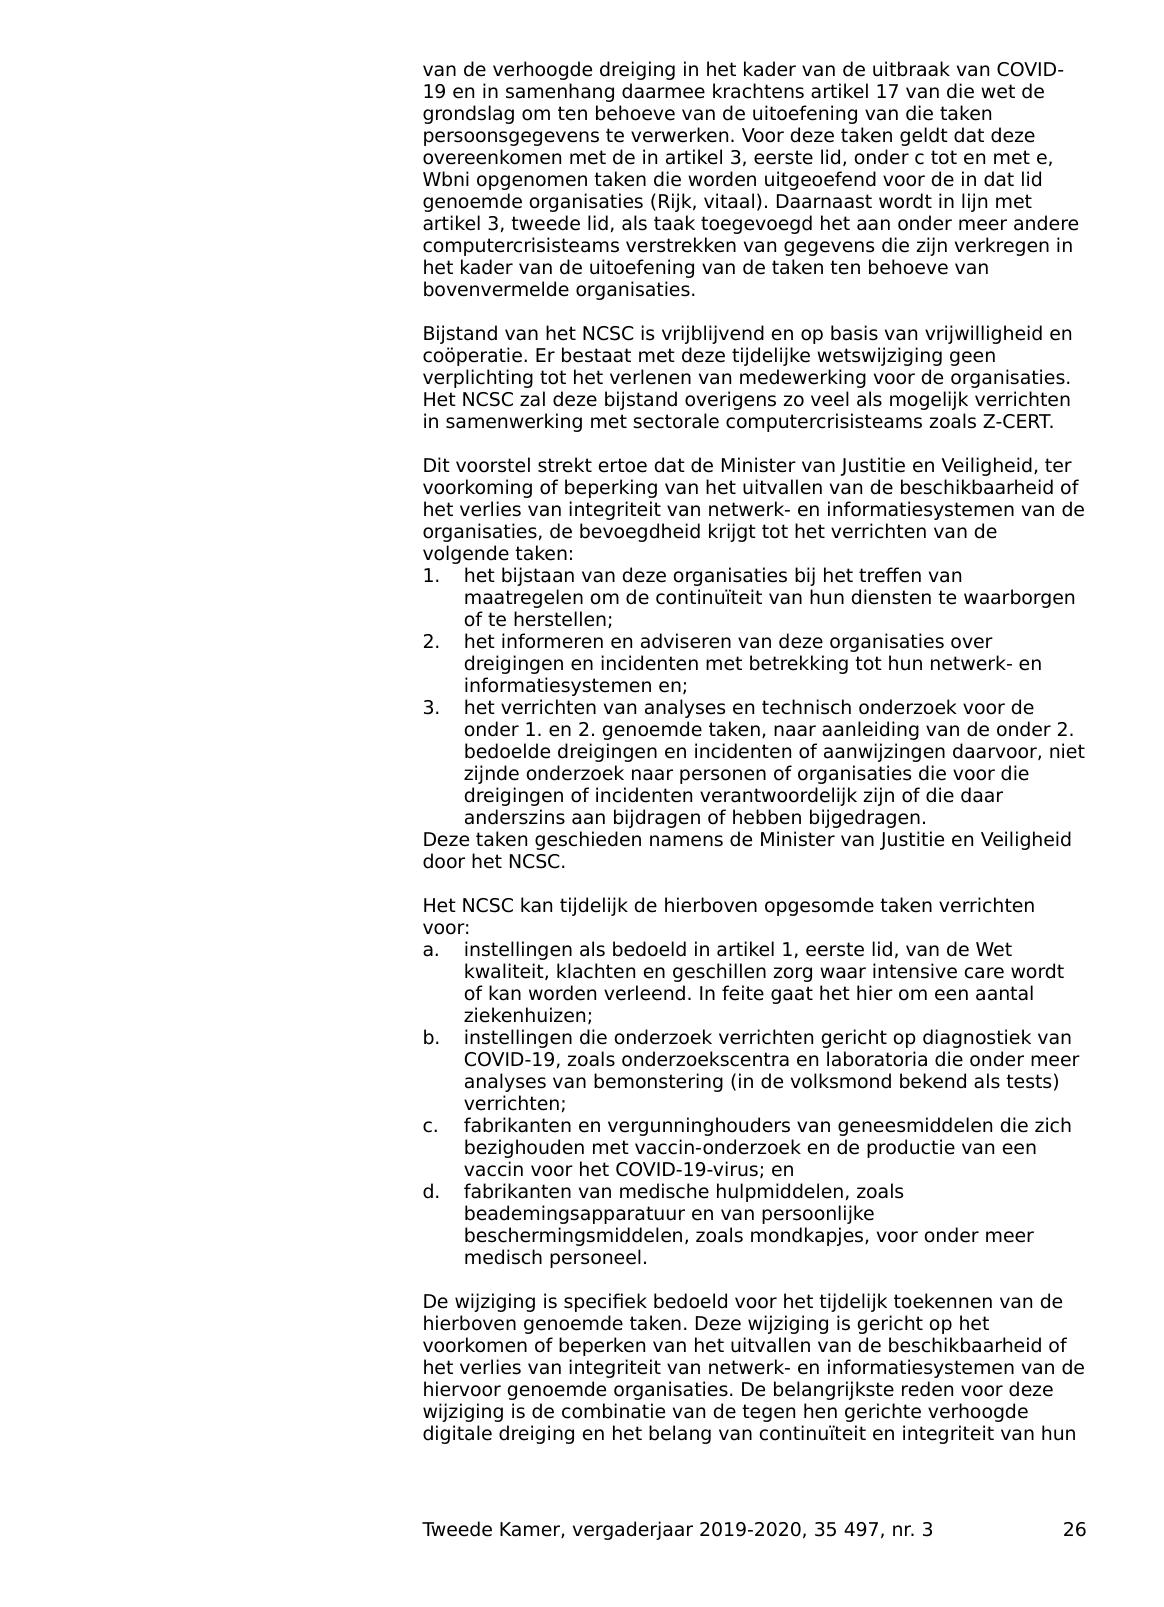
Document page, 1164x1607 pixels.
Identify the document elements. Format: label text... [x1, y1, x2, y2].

text Dit voorstel strekt ertoe dat de Minister van Justitie en Veiligheid, ter voorkoming of beperking van het uitvallen van de beschikbaarheid of het verlies van integriteit van netwerk- en informatiesystemen van de organisaties, de bevoegdheid krijgt tot het verrichten van de volgende taken: [422, 455, 1087, 565]
text a. instellingen als bedoeld in artikel 1, eerste lid, van de Wet kwaliteit, klachten en geschillen zorg waar intensive care wordt of kan worden verleend. In feite gaat het hier om een aantal ziekenhuizen; [422, 939, 1087, 1027]
text Het NCSC kan tijdelijk de hierboven opgesomde taken verrichten voor: [422, 895, 1087, 939]
text De wijziging is specifiek bedoeld voor het tijdelijk toekennen van de hierboven genoemde taken. Deze wijziging is gericht op het voorkomen of beperken van het uitvallen van de beschikbaarheid of het verlies van integriteit van netwerk- en informatiesystemen van de hiervoor genoemde organisaties. De belangrijkste reden voor deze wijziging is de combinatie van de tegen hen gerichte verhoogde digitale dreiging en het belang van continuïteit en integriteit van hun [422, 1291, 1087, 1444]
text c. fabrikanten en vergunninghouders van geneesmiddelen die zich bezighouden met vaccin-onderzoek en de productie van een vaccin voor het COVID-19-virus; en [422, 1115, 1087, 1181]
text 3. het verrichten van analyses en technisch onderzoek voor de onder 1. en 2. genoemde taken, naar aanleiding van de onder 2. bedoelde dreigingen en incidenten of aanwijzingen daarvoor, niet zijnde onderzoek naar personen of organisaties die voor die dreigingen of incidenten verantwoordelijk zijn of die daar anderszins aan bijdragen of hebben bijgedragen. [422, 697, 1087, 829]
text b. instellingen die onderzoek verrichten gericht op diagnostiek van COVID-19, zoals onderzoekscentra en laboratoria die onder meer analyses van bemonstering (in de volksmond bekend als tests) verrichten; [422, 1027, 1087, 1115]
text d. fabrikanten van medische hulpmiddelen, zoals beademingsapparatuur en van persoonlijke beschermingsmiddelen, zoals mondkapjes, voor onder meer medisch personeel. [422, 1181, 1087, 1268]
text 1. het bijstaan van deze organisaties bij het treffen van maatregelen om de continuïteit van hun diensten te waarborgen of te herstellen; [422, 565, 1087, 631]
text Bijstand van het NCSC is vrijblijvend en op basis van vrijwilligheid en coöperatie. Er bestaat met deze tijdelijke wetswijziging geen verplichting tot het verlenen van medewerking voor de organisaties. Het NCSC zal deze bijstand overigens zo veel als mogelijk verrichten in samenwerking met sectorale computercrisisteams zoals Z-CERT. [422, 323, 1087, 433]
text Deze taken geschieden namens de Minister van Justitie en Veiligheid door het NCSC. [422, 829, 1087, 873]
text 2. het informeren en adviseren van deze organisaties over dreigingen en incidenten met betrekking tot hun netwerk- en informatiesystemen en; [422, 631, 1087, 697]
text van de verhoogde dreiging in het kader van de uitbraak van COVID-19 en in samenhang daarmee krachtens artikel 17 van die wet de grondslag om ten behoeve van de uitoefening van die taken persoonsgegevens te verwerken. Voor deze taken geldt dat deze overeenkomen met de in artikel 3, eerste lid, onder c tot en met e, Wbni opgenomen taken die worden uitgeoefend voor de in dat lid genoemde organisaties (Rijk, vitaal). Daarnaast wordt in lijn met artikel 3, tweede lid, als taak toegevoegd het aan onder meer andere computercrisisteams verstrekken van gegevens die zijn verkregen in het kader van de uitoefening van de taken ten behoeve van bovenvermelde organisaties. [422, 59, 1087, 301]
